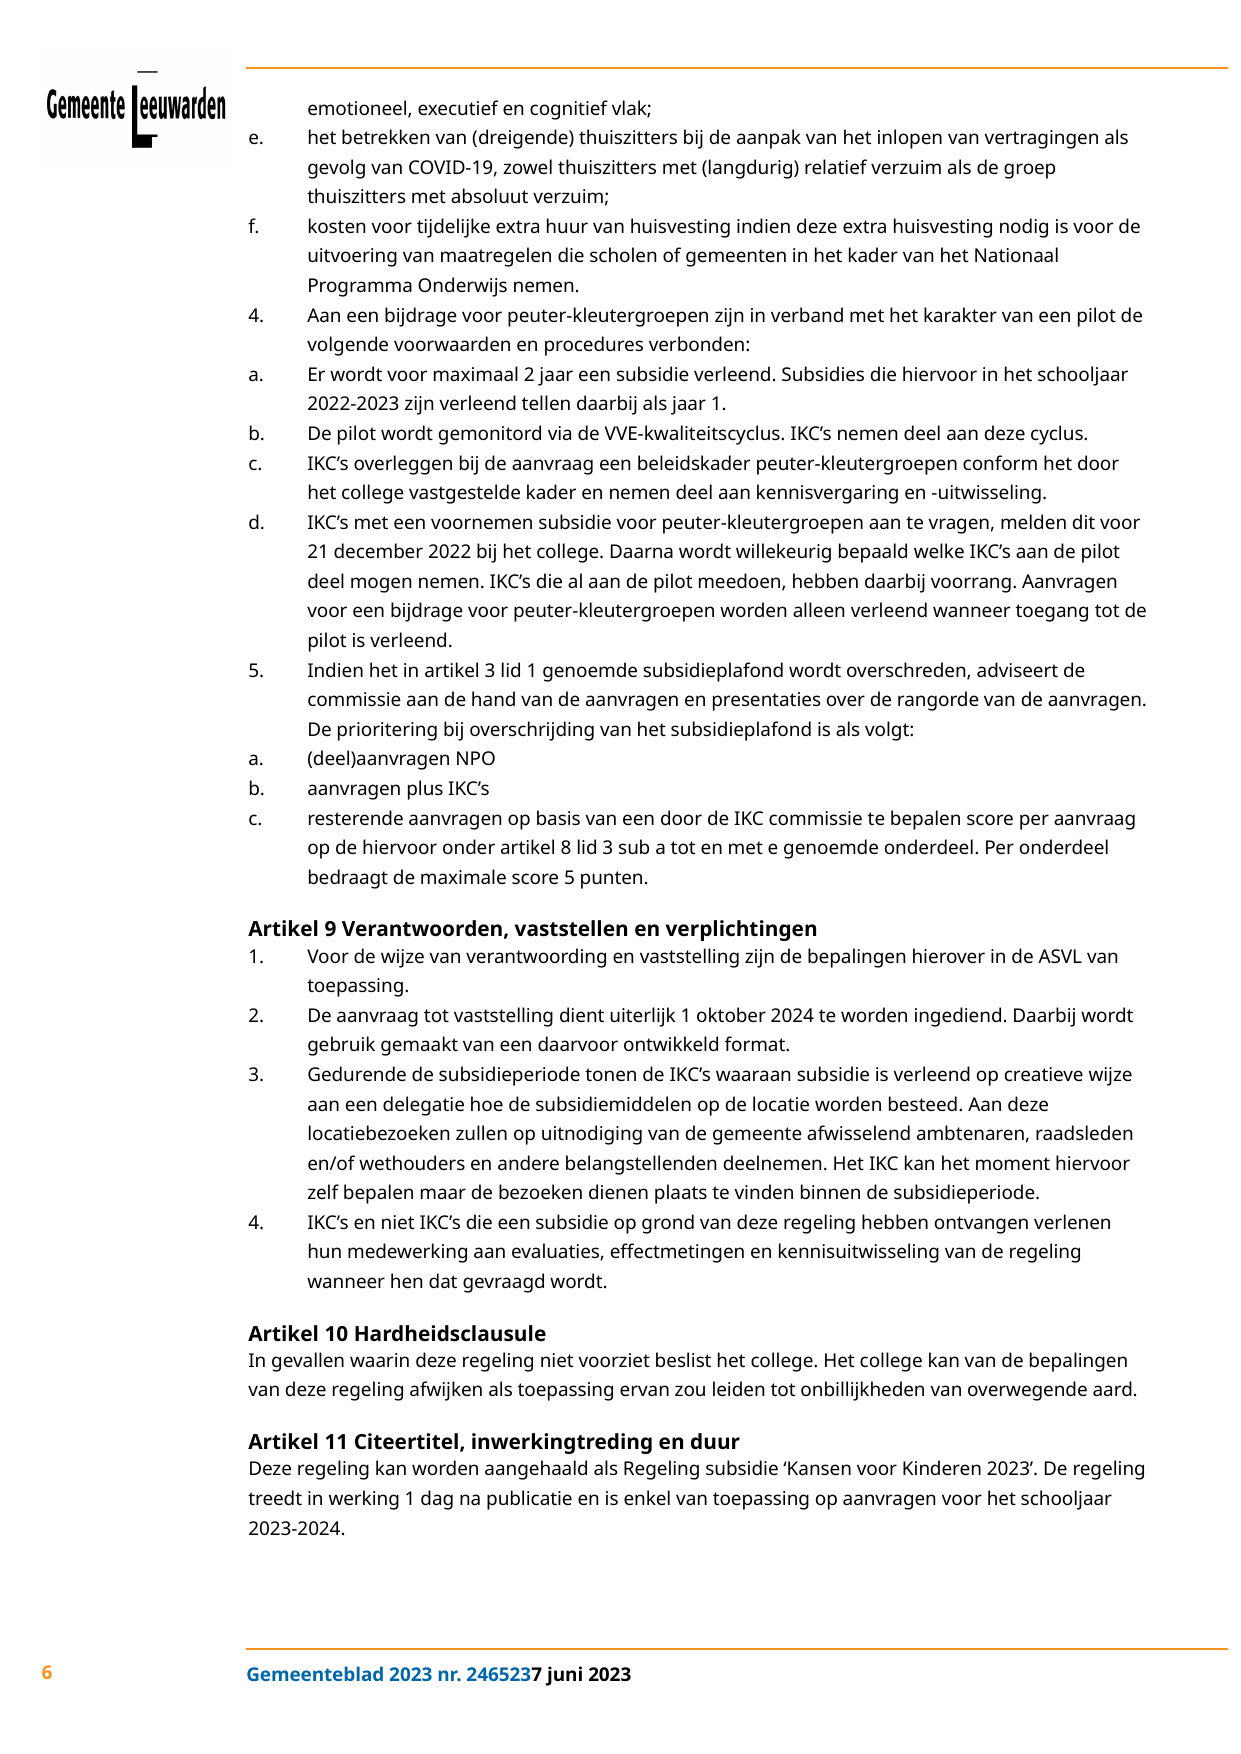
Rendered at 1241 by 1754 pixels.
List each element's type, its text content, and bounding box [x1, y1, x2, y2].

list het betrekken van (dreigende) thuiszitters bij de aanpak van het inlopen van vertragingen als gevolg van COVID-19, zowel thuiszitters met (langdurig) relatief verzuim als de groep thuiszitters met absoluut verzuim; [248, 124, 1152, 209]
text Deze regeling kan worden aangehaald als Regeling subsidie ‘Kansen voor Kinderen 2023’. De regeling treedt in werking 1 dag na publicatie en is enkel van toepassing op aanvragen voor het schooljaar 2023-2024. [248, 1456, 1152, 1540]
list Indien het in artikel 3 lid 1 genoemde subsidieplafond wordt overschreden, adviseert de commissie aan de hand van de aanvragen en presentaties over de rangorde van de aanvragen. De prioritering bij overschrijding van het subsidieplafond is als volgt: [248, 657, 1152, 742]
list De aanvraag tot vaststelling dient uiterlijk 1 oktober 2024 te worden ingediend. Daarbij wordt gebruik gemaakt van een daarvoor ontwikkeld format. [248, 1002, 1152, 1057]
list emotioneel, executief en cognitief vlak; [248, 95, 1152, 121]
list De pilot wordt gemonitord via de VVE-kwaliteitscyclus. IKC’s nemen deel aan deze cyclus. [248, 420, 1152, 446]
picture [41, 47, 231, 172]
text Artikel 11 Citeertitel, inwerkingtreding en duur [248, 1427, 1152, 1456]
list Voor de wijze van verantwoording en vaststelling zijn de bepalingen hierover in de ASVL van toepassing. [248, 943, 1152, 998]
list kosten voor tijdelijke extra huur van huisvesting indien deze extra huisvesting nodig is voor de uitvoering van maatregelen die scholen of gemeenten in het kader van het Nationaal Programma Onderwijs nemen. [248, 213, 1152, 298]
list aanvragen plus IKC’s [248, 775, 1152, 801]
text In gevallen waarin deze regeling niet voorziet beslist het college. Het college kan van de bepalingen van deze regeling afwijken als toepassing ervan zou leiden tot onbillijkheden van overwegende aard. [248, 1347, 1152, 1402]
text Artikel 10 Hardheidsclausule [248, 1319, 1152, 1347]
list IKC’s met een voornemen subsidie voor peuter-kleutergroepen aan te vragen, melden dit voor 21 december 2022 bij het college. Daarna wordt willekeurig bepaald welke IKC’s aan de pilot deel mogen nemen. IKC’s die al aan de pilot meedoen, hebben daarbij voorrang. Aanvragen voor een bijdrage voor peuter-kleutergroepen worden alleen verleend wanneer toegang tot de pilot is verleend. [248, 509, 1152, 653]
list Er wordt voor maximaal 2 jaar een subsidie verleend. Subsidies die hiervoor in het schooljaar 2022-2023 zijn verleend tellen daarbij als jaar 1. [248, 361, 1152, 416]
list Aan een bijdrage voor peuter-kleutergroepen zijn in verband met het karakter van een pilot de volgende voorwaarden en procedures verbonden: [248, 302, 1152, 357]
list Gedurende de subsidieperiode tonen de IKC’s waaraan subsidie is verleend op creatieve wijze aan een delegatie hoe de subsidiemiddelen op de locatie worden besteed. Aan deze locatiebezoeken zullen op uitnodiging van de gemeente afwisselend ambtenaren, raadsleden en/of wethouders en andere belangstellenden deelnemen. Het IKC kan het moment hiervoor zelf bepalen maar de bezoeken dienen plaats te vinden binnen de subsidieperiode. [248, 1061, 1152, 1205]
text Artikel 9 Verantwoorden, vaststellen en verplichtingen [248, 914, 1152, 943]
list (deel)aanvragen NPO [248, 746, 1152, 771]
list IKC’s en niet IKC’s die een subsidie op grond van deze regeling hebben ontvangen verlenen hun medewerking aan evaluaties, effectmetingen en kennisuitwisseling van de regeling wanneer hen dat gevraagd wordt. [248, 1209, 1152, 1294]
list resterende aanvragen op basis van een door de IKC commissie te bepalen score per aanvraag op de hiervoor onder artikel 8 lid 3 sub a tot en met e genoemde onderdeel. Per onderdeel bedraagt de maximale score 5 punten. [248, 805, 1152, 890]
list IKC’s overleggen bij de aanvraag een beleidskader peuter-kleutergroepen conform het door het college vastgestelde kader en nemen deel aan kennisvergaring en -uitwisseling. [248, 450, 1152, 505]
